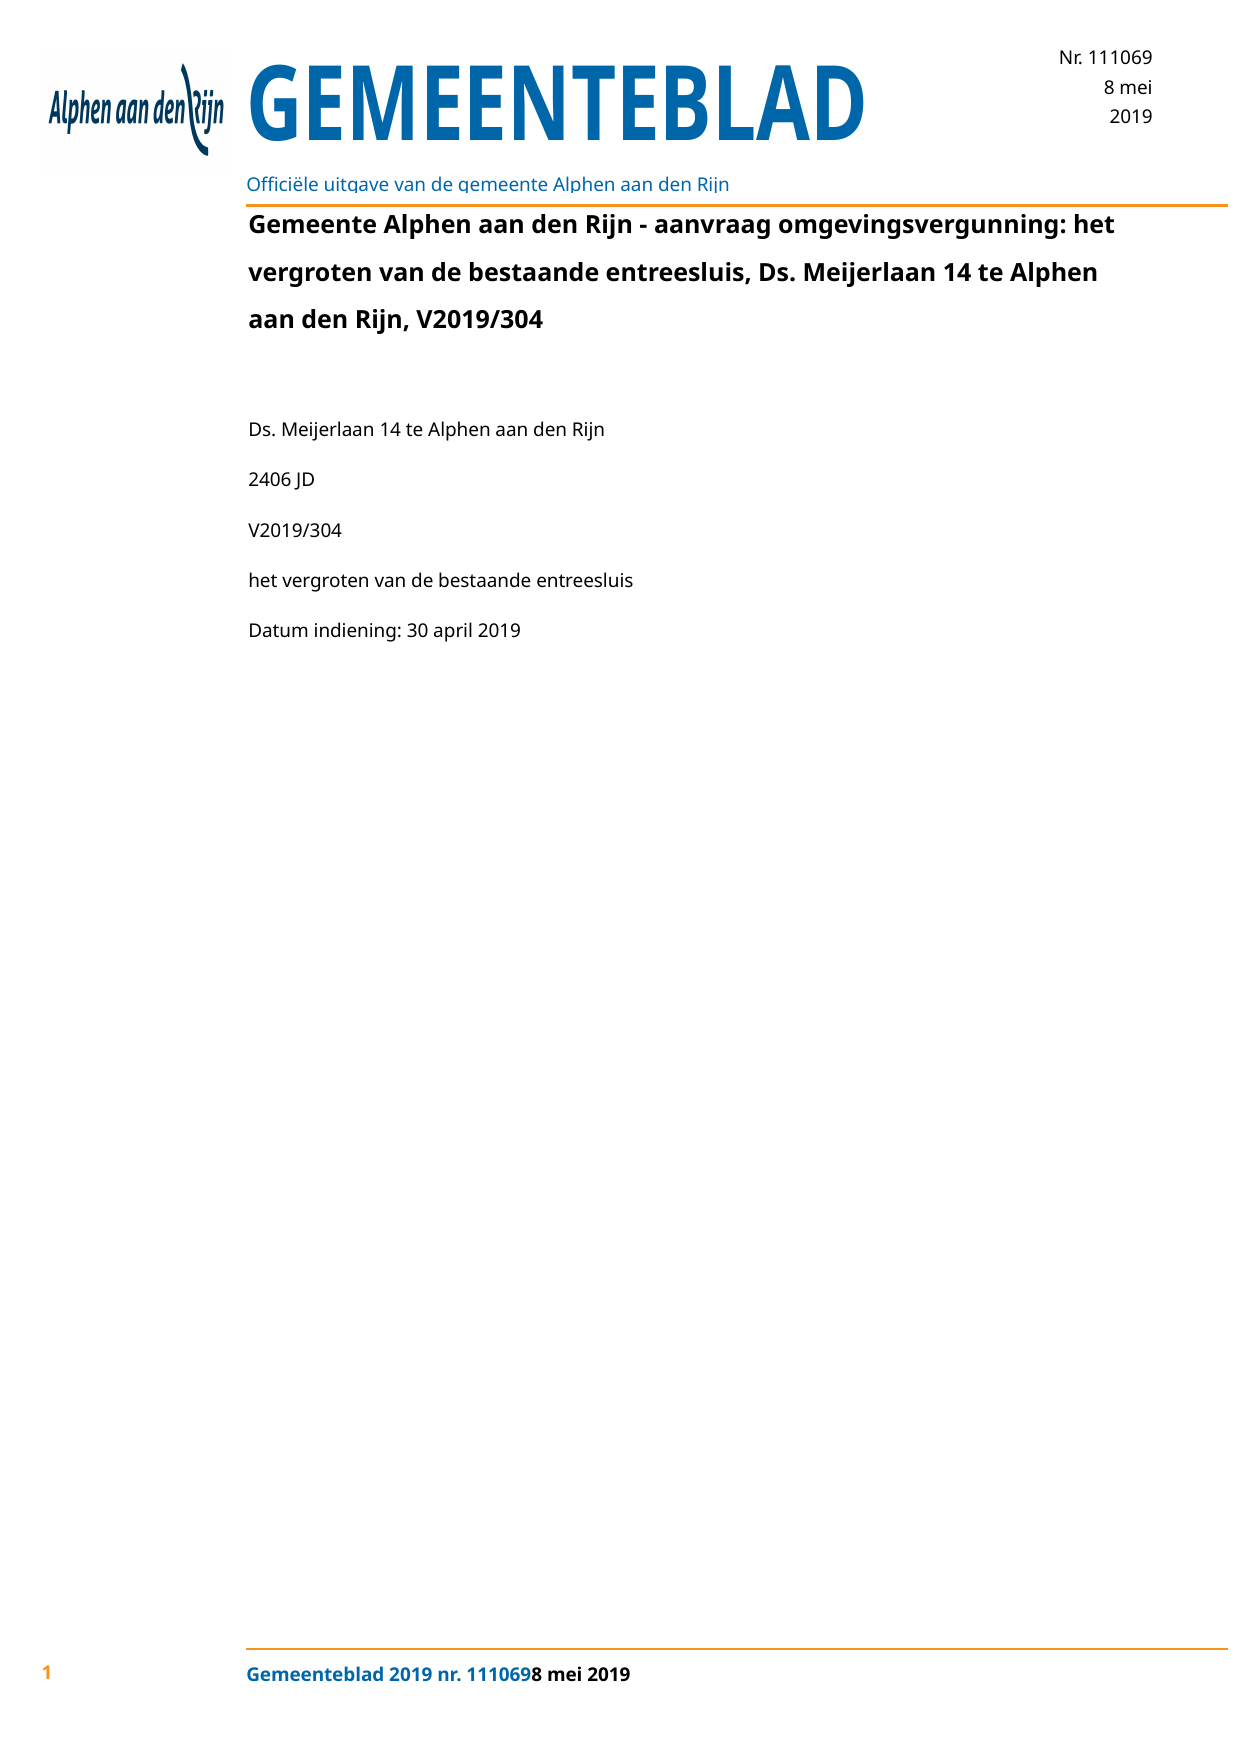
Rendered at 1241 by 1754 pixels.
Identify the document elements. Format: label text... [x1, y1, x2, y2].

text 2406 JD [248, 466, 1152, 492]
text het vergroten van de bestaande entreesluis [248, 567, 1152, 593]
text Ds. Meijerlaan 14 te Alphen aan den Rijn [248, 416, 1152, 442]
picture [41, 47, 231, 172]
text Datum indiening: 30 april 2019 [248, 618, 1152, 643]
text V2019/304 [248, 517, 1152, 542]
text Gemeente Alphen aan den Rijn - aanvraag omgevingsvergunning: het vergroten van de bestaande entreesluis, Ds. Meijerlaan 14 te Alphen aan den Rijn, V2019/304 [248, 207, 1152, 336]
